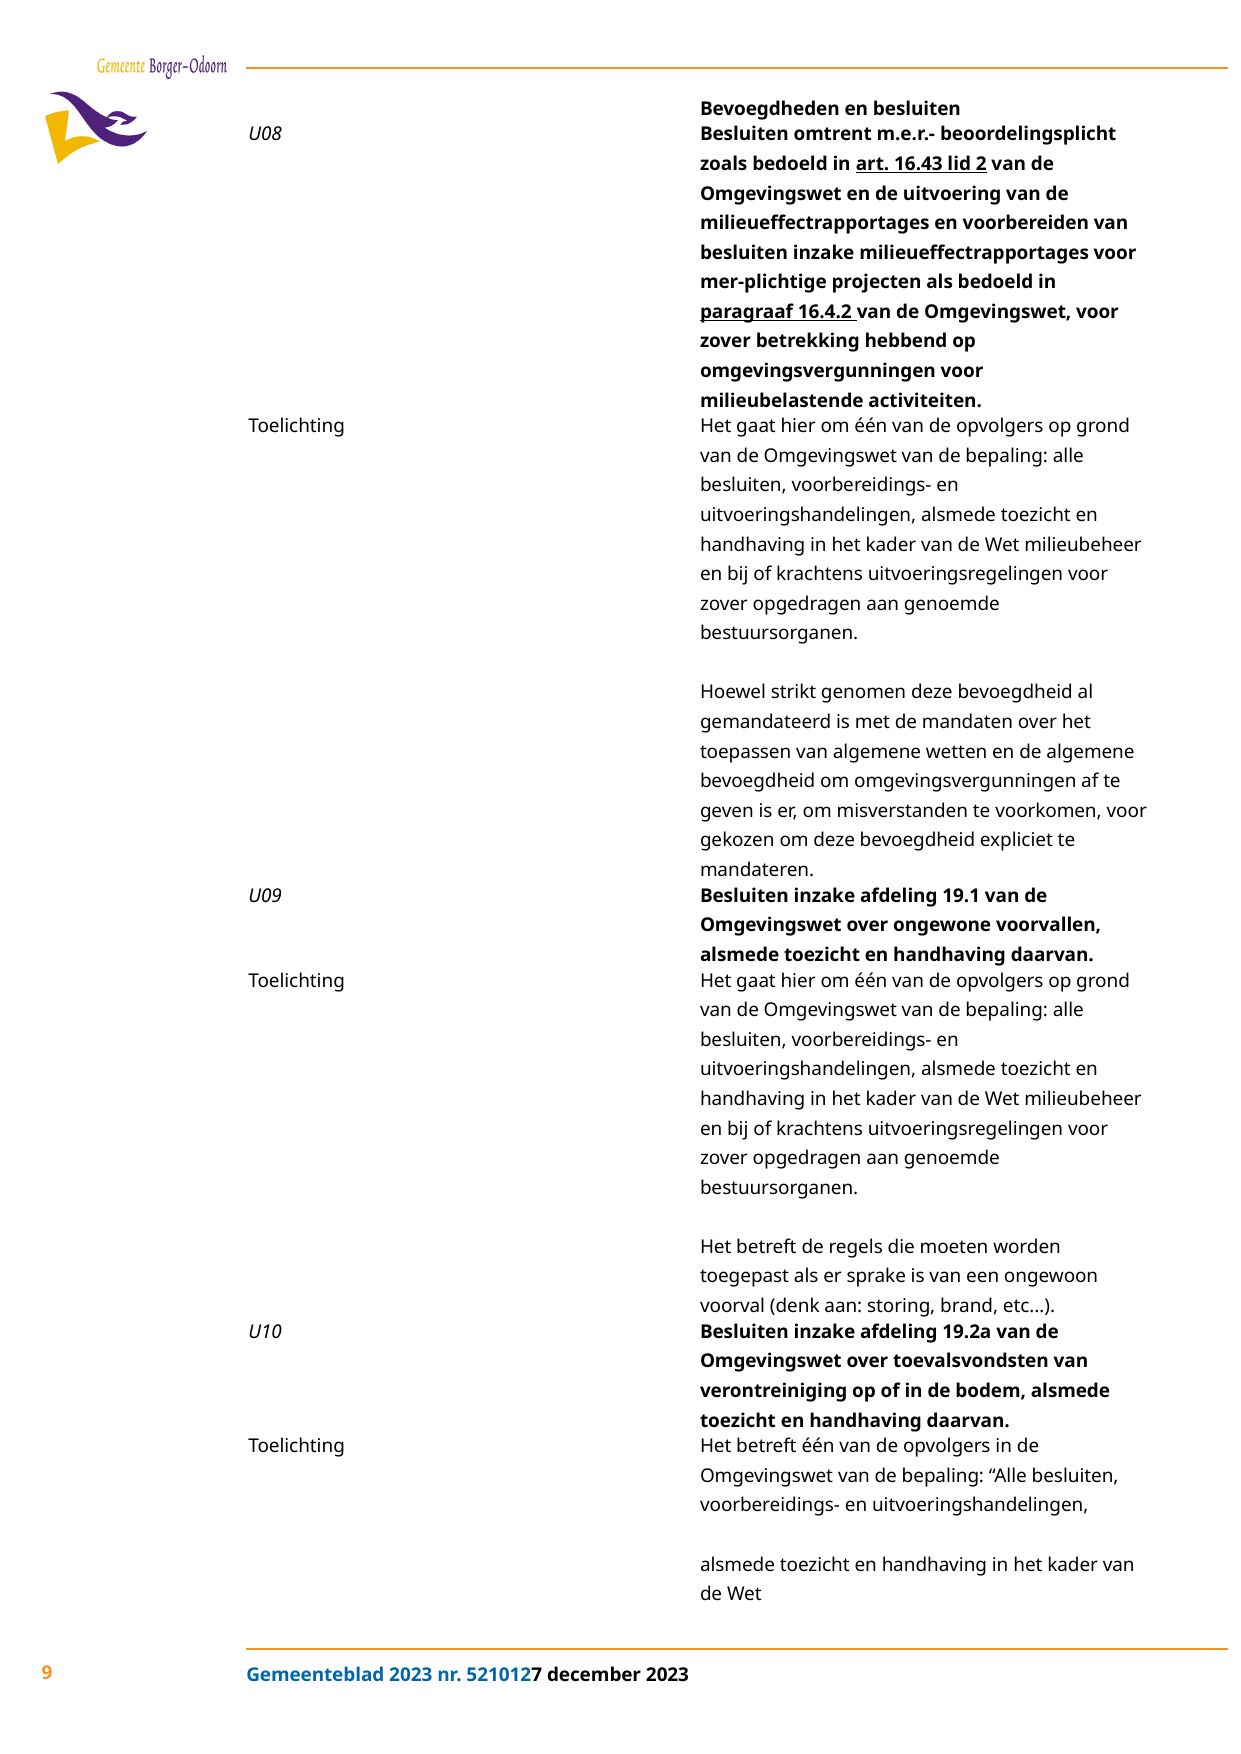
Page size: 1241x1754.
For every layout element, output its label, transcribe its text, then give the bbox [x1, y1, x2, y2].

table_cell Toelichting [248, 967, 700, 1318]
table_cell Besluiten omtrent m.e.r.- beoordelingsplicht zoals bedoeld in art. 16.43 lid 2 van de Omgevingswet en de uitvoering van de milieueffectrapportages en voorbereiden van besluiten inzake milieueffectrapportages voor mer-plichtige projecten als bedoeld in paragraaf 16.4.2 van de Omgevingswet, voor zover betrekking hebbend op omgevingsvergunningen voor milieubelastende activiteiten. [700, 121, 1152, 412]
table_cell U08 [248, 121, 700, 412]
table_cell Het gaat hier om één van de opvolgers op grond van de Omgevingswet van de bepaling: alle besluiten, voorbereidings- en uitvoeringshandelingen, alsmede toezicht en handhaving in het kader van de Wet milieubeheer en bij of krachtens uitvoeringsregelingen voor zover opgedragen aan genoemde bestuursorganen. Hoewel strikt genomen deze bevoegdheid al gemandateerd is met de mandaten over het toepassen van algemene wetten en de algemene bevoegdheid om omgevingsvergunningen af te geven is er, om misverstanden te voorkomen, voor gekozen om deze bevoegdheid expliciet te mandateren. [700, 413, 1152, 882]
table_header [248, 95, 700, 121]
table_cell U09 [248, 882, 700, 967]
picture [41, 47, 231, 172]
table_cell Toelichting [248, 1433, 700, 1606]
table_cell Besluiten inzake afdeling 19.2a van de Omgevingswet over toevalsvondsten van verontreiniging op of in de bodem, alsmede toezicht en handhaving daarvan. [700, 1318, 1152, 1432]
table_cell Het gaat hier om één van de opvolgers op grond van de Omgevingswet van de bepaling: alle besluiten, voorbereidings- en uitvoeringshandelingen, alsmede toezicht en handhaving in het kader van de Wet milieubeheer en bij of krachtens uitvoeringsregelingen voor zover opgedragen aan genoemde bestuursorganen. Het betreft de regels die moeten worden toegepast als er sprake is van een ongewoon voorval (denk aan: storing, brand, etc…). [700, 967, 1152, 1318]
table_header Bevoegdheden en besluiten [700, 95, 1152, 121]
table_cell U10 [248, 1318, 700, 1432]
table_cell Besluiten inzake afdeling 19.1 van de Omgevingswet over ongewone voorvallen, alsmede toezicht en handhaving daarvan. [700, 882, 1152, 967]
table_cell Toelichting [248, 413, 700, 882]
table_cell Het betreft één van de opvolgers in de Omgevingswet van de bepaling: “Alle besluiten, voorbereidings- en uitvoeringshandelingen, alsmede toezicht en handhaving in het kader van de Wet [700, 1433, 1152, 1606]
